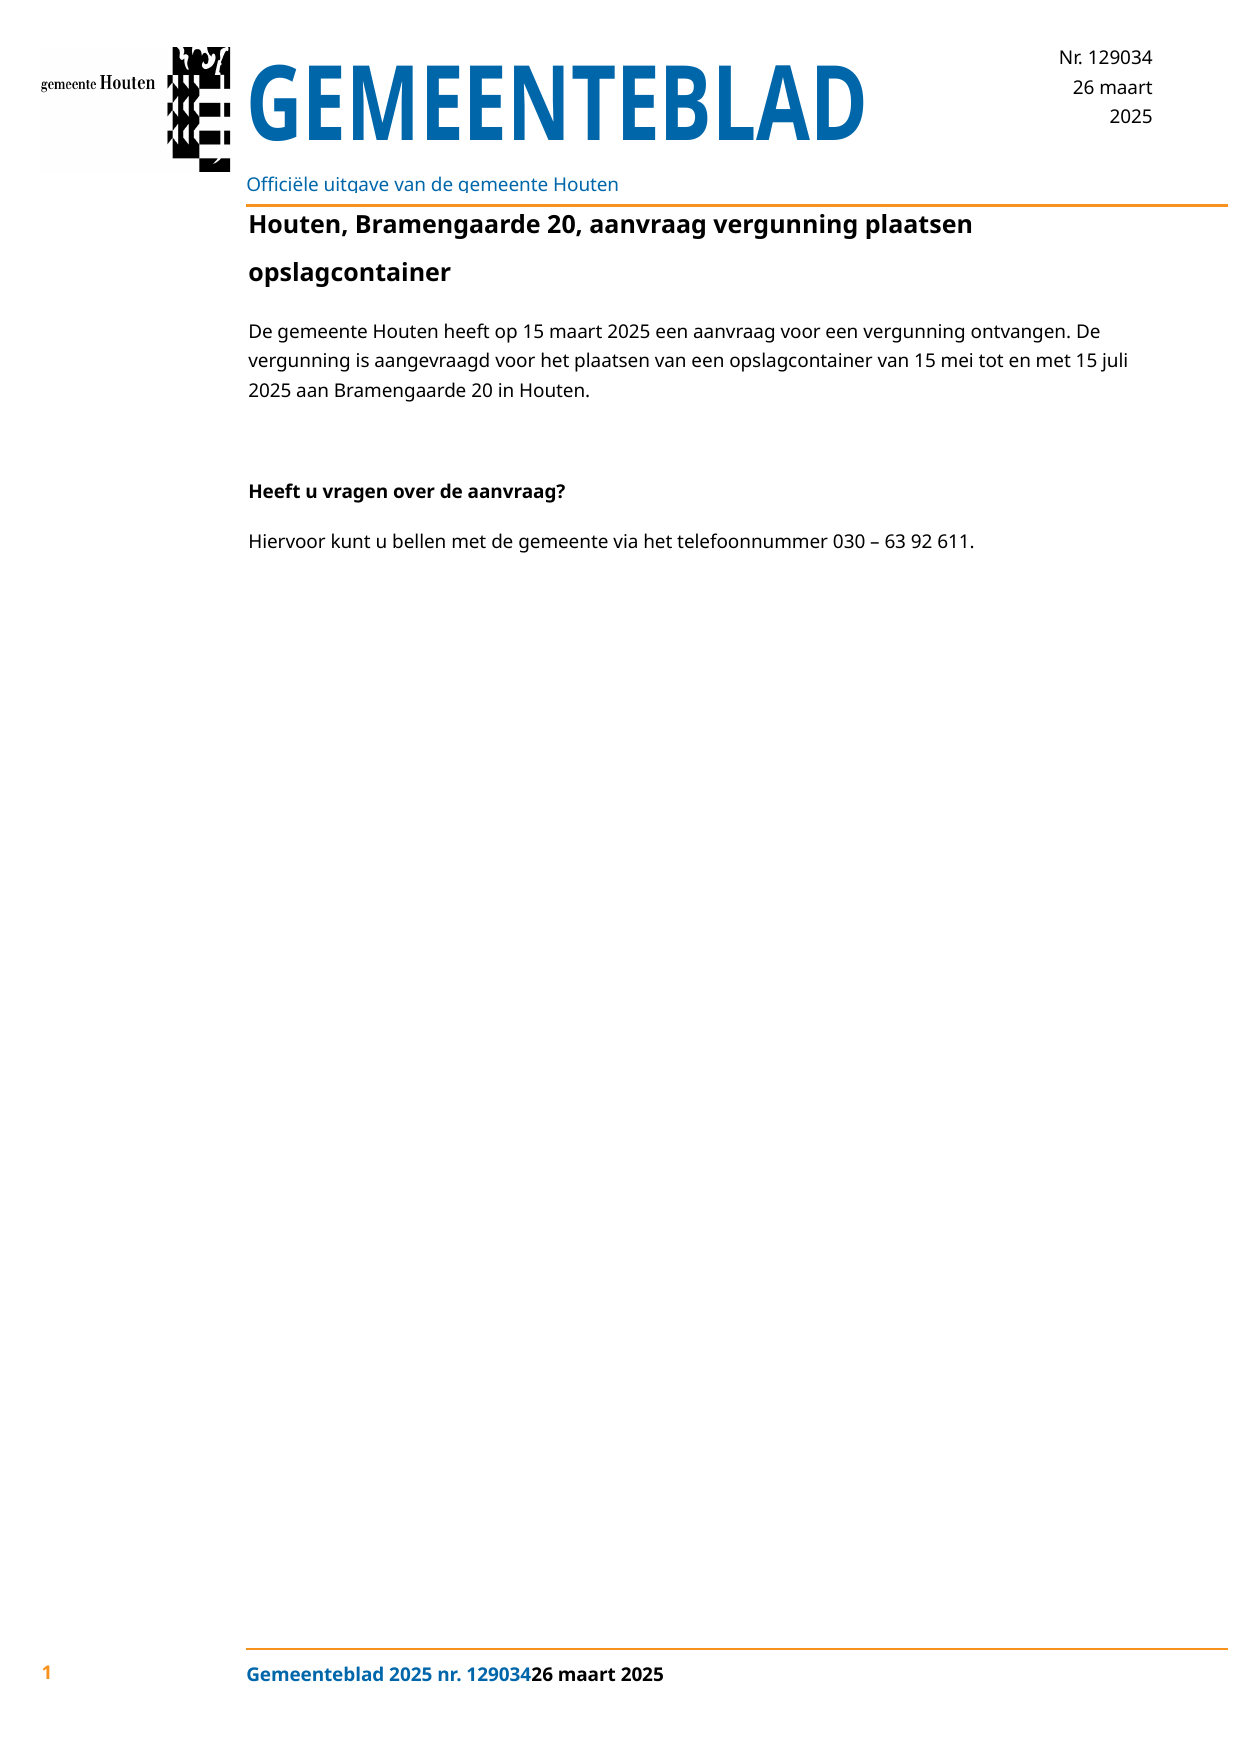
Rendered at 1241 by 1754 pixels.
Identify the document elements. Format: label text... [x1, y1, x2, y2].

picture [41, 47, 231, 172]
text De gemeente Houten heeft op 15 maart 2025 een aanvraag voor een vergunning ontvangen. De vergunning is aangevraagd voor het plaatsen van een opslagcontainer van 15 mei tot en met 15 juli 2025 aan Bramengaarde 20 in Houten. [248, 318, 1152, 403]
text Heeft u vragen over de aanvraag? [248, 478, 1152, 504]
text Hiervoor kunt u bellen met de gemeente via het telefoonnummer 030 – 63 92 611. [248, 528, 1152, 554]
text Houten, Bramengaarde 20, aanvraag vergunning plaatsen opslagcontainer [248, 207, 1152, 288]
